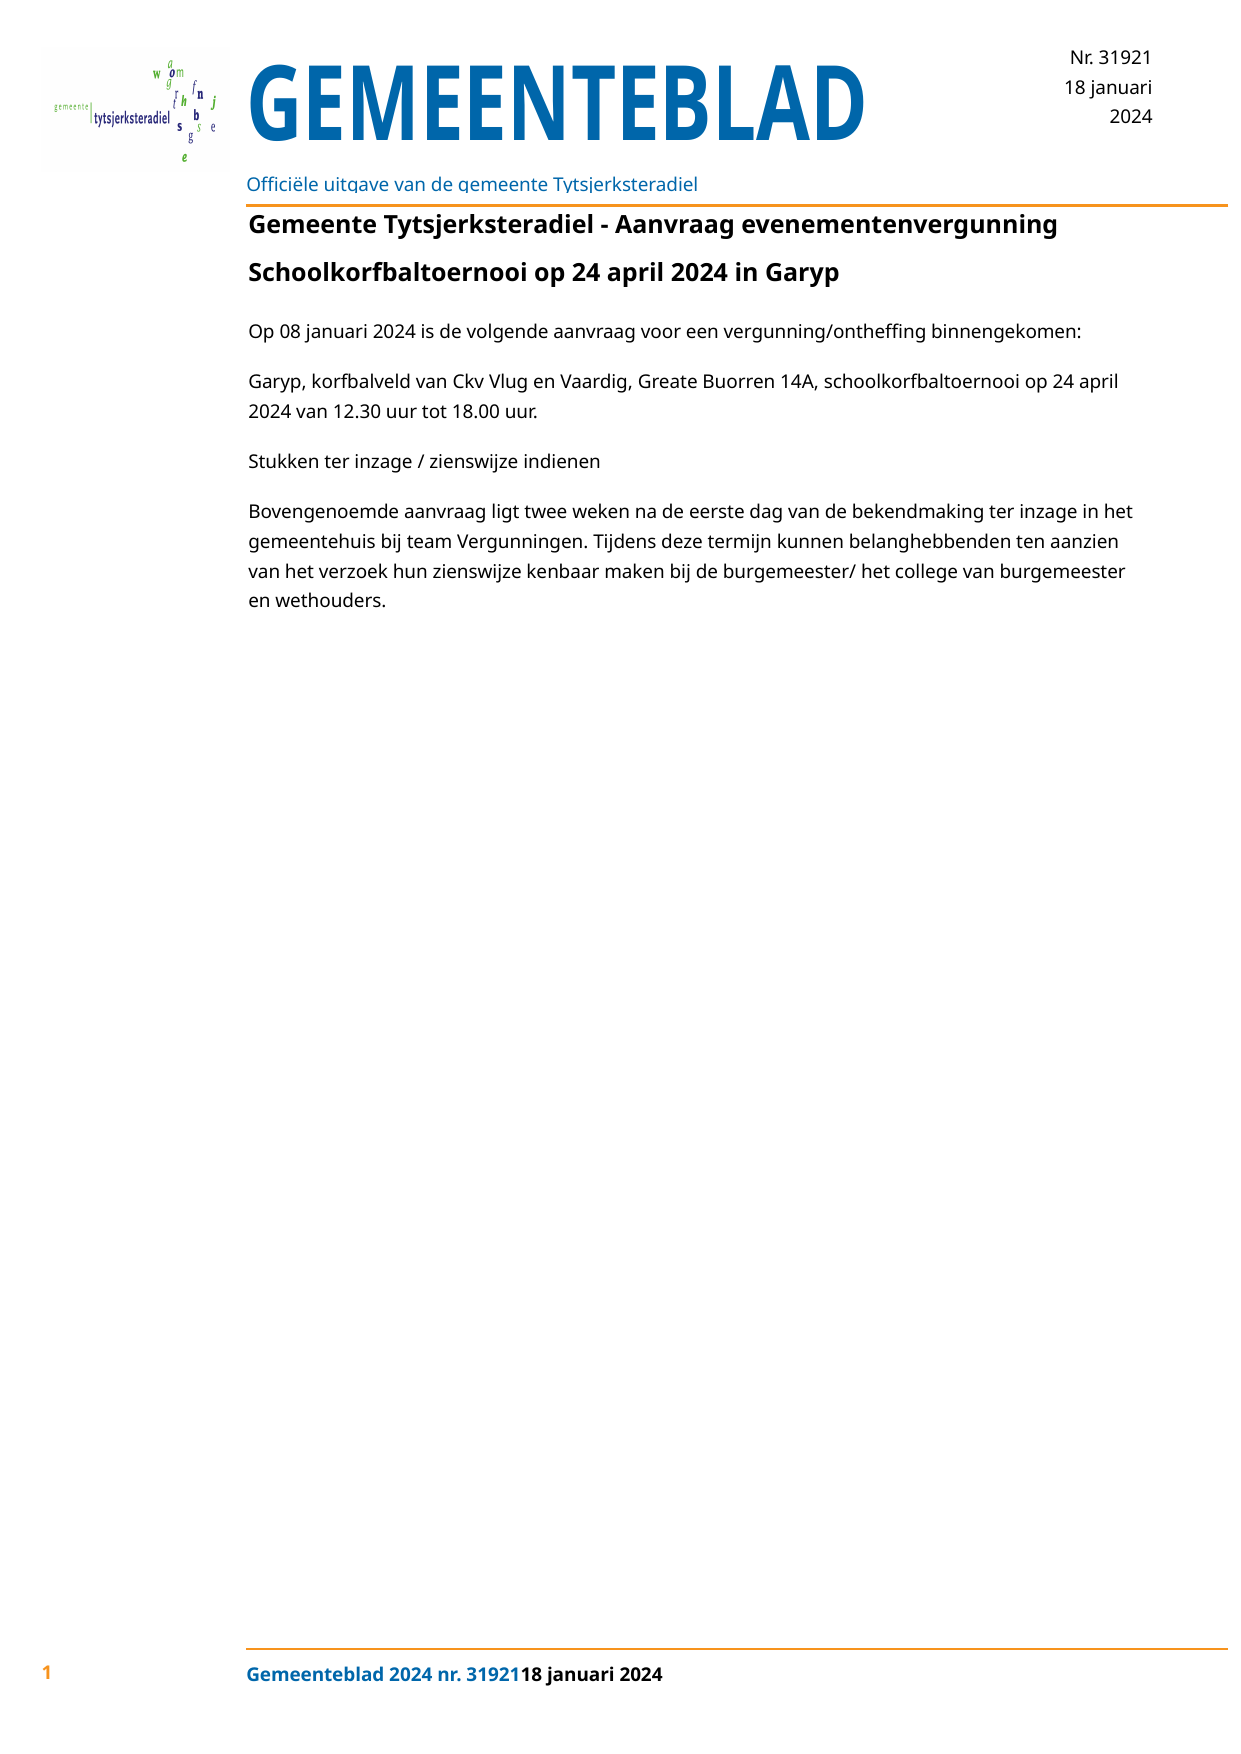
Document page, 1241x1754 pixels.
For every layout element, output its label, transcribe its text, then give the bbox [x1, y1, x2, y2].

text Garyp, korfbalveld van Ckv Vlug en Vaardig, Greate Buorren 14A, schoolkorfbaltoernooi op 24 april 2024 van 12.30 uur tot 18.00 uur. [248, 368, 1152, 424]
text Stukken ter inzage / zienswijze indienen [248, 448, 1152, 474]
text Op 08 januari 2024 is de volgende aanvraag voor een vergunning/ontheffing binnengekomen: [248, 318, 1152, 344]
picture [41, 47, 231, 172]
text Gemeente Tytsjerksteradiel - Aanvraag evenementenvergunning Schoolkorfbaltoernooi op 24 april 2024 in Garyp [248, 207, 1152, 288]
text Bovengenoemde aanvraag ligt twee weken na de eerste dag van de bekendmaking ter inzage in het gemeentehuis bij team Vergunningen. Tijdens deze termijn kunnen belanghebbenden ten aanzien van het verzoek hun zienswijze kenbaar maken bij de burgemeester/ het college van burgemeester en wethouders. [248, 499, 1152, 613]
